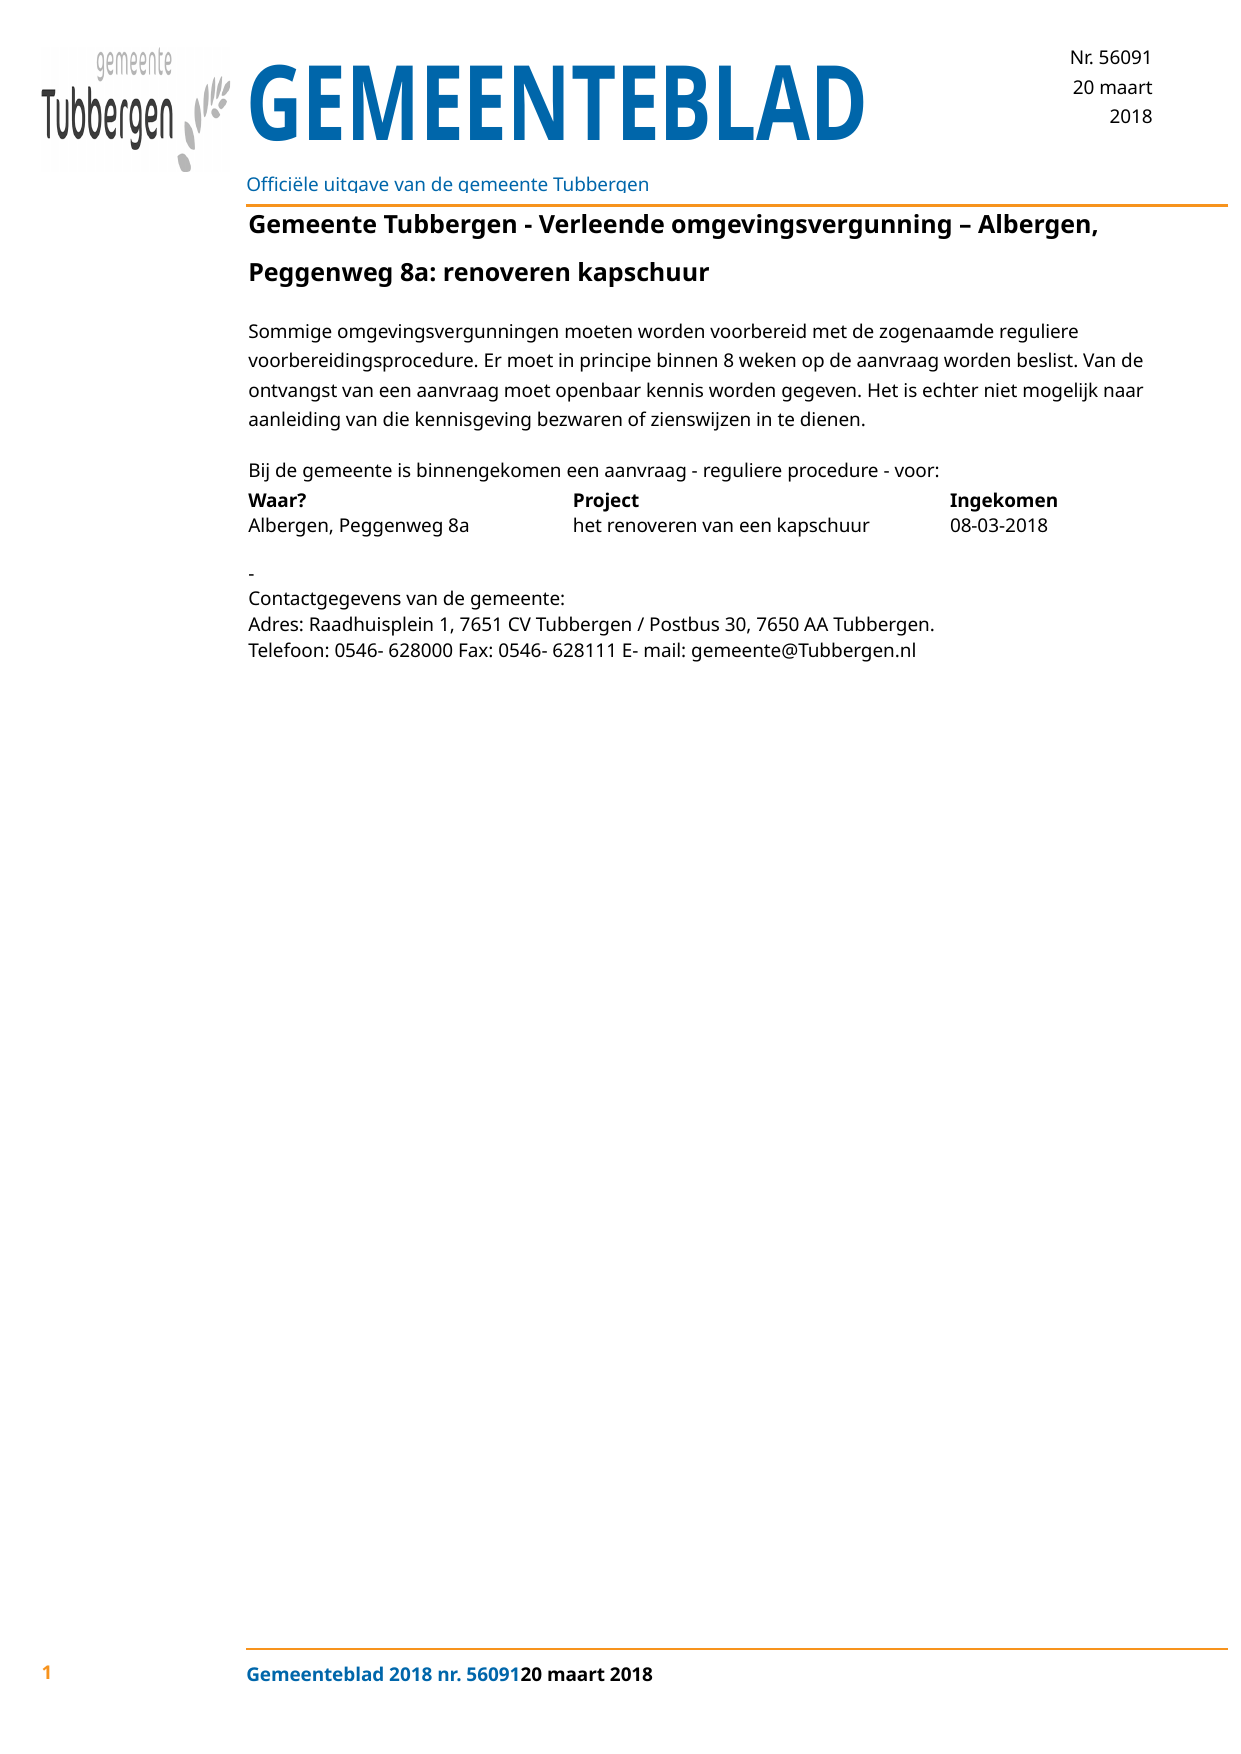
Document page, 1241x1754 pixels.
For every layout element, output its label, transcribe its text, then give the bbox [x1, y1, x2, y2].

table_cell Albergen, Peggenweg 8a [248, 513, 573, 538]
picture [41, 47, 231, 172]
text Adres: Raadhuisplein 1, 7651 CV Tubbergen / Postbus 30, 7650 AA Tubbergen. [248, 611, 1152, 637]
text Sommige omgevingsvergunningen moeten worden voorbereid met de zogenaamde reguliere voorbereidingsprocedure. Er moet in principe binnen 8 weken op de aanvraag worden beslist. Van de ontvangst van een aanvraag moet openbaar kennis worden gegeven. Het is echter niet mogelijk naar aanleiding van die kennisgeving bezwaren of zienswijzen in te dienen. [248, 318, 1152, 432]
text - [248, 560, 1152, 585]
table_cell 08-03-2018 [950, 513, 1152, 538]
table_header Ingekomen [950, 487, 1152, 512]
text Gemeente Tubbergen - Verleende omgevingsvergunning – Albergen, Peggenweg 8a: renoveren kapschuur [248, 207, 1152, 288]
text Telefoon: 0546- 628000 Fax: 0546- 628111 E- mail: gemeente@Tubbergen.nl [248, 637, 1152, 663]
table_header Waar? [248, 487, 573, 512]
table_cell het renoveren van een kapschuur [573, 513, 950, 538]
text Contactgegevens van de gemeente: [248, 585, 1152, 611]
text Bij de gemeente is binnengekomen een aanvraag - reguliere procedure - voor: [248, 457, 1152, 483]
table_header Project [573, 487, 950, 512]
